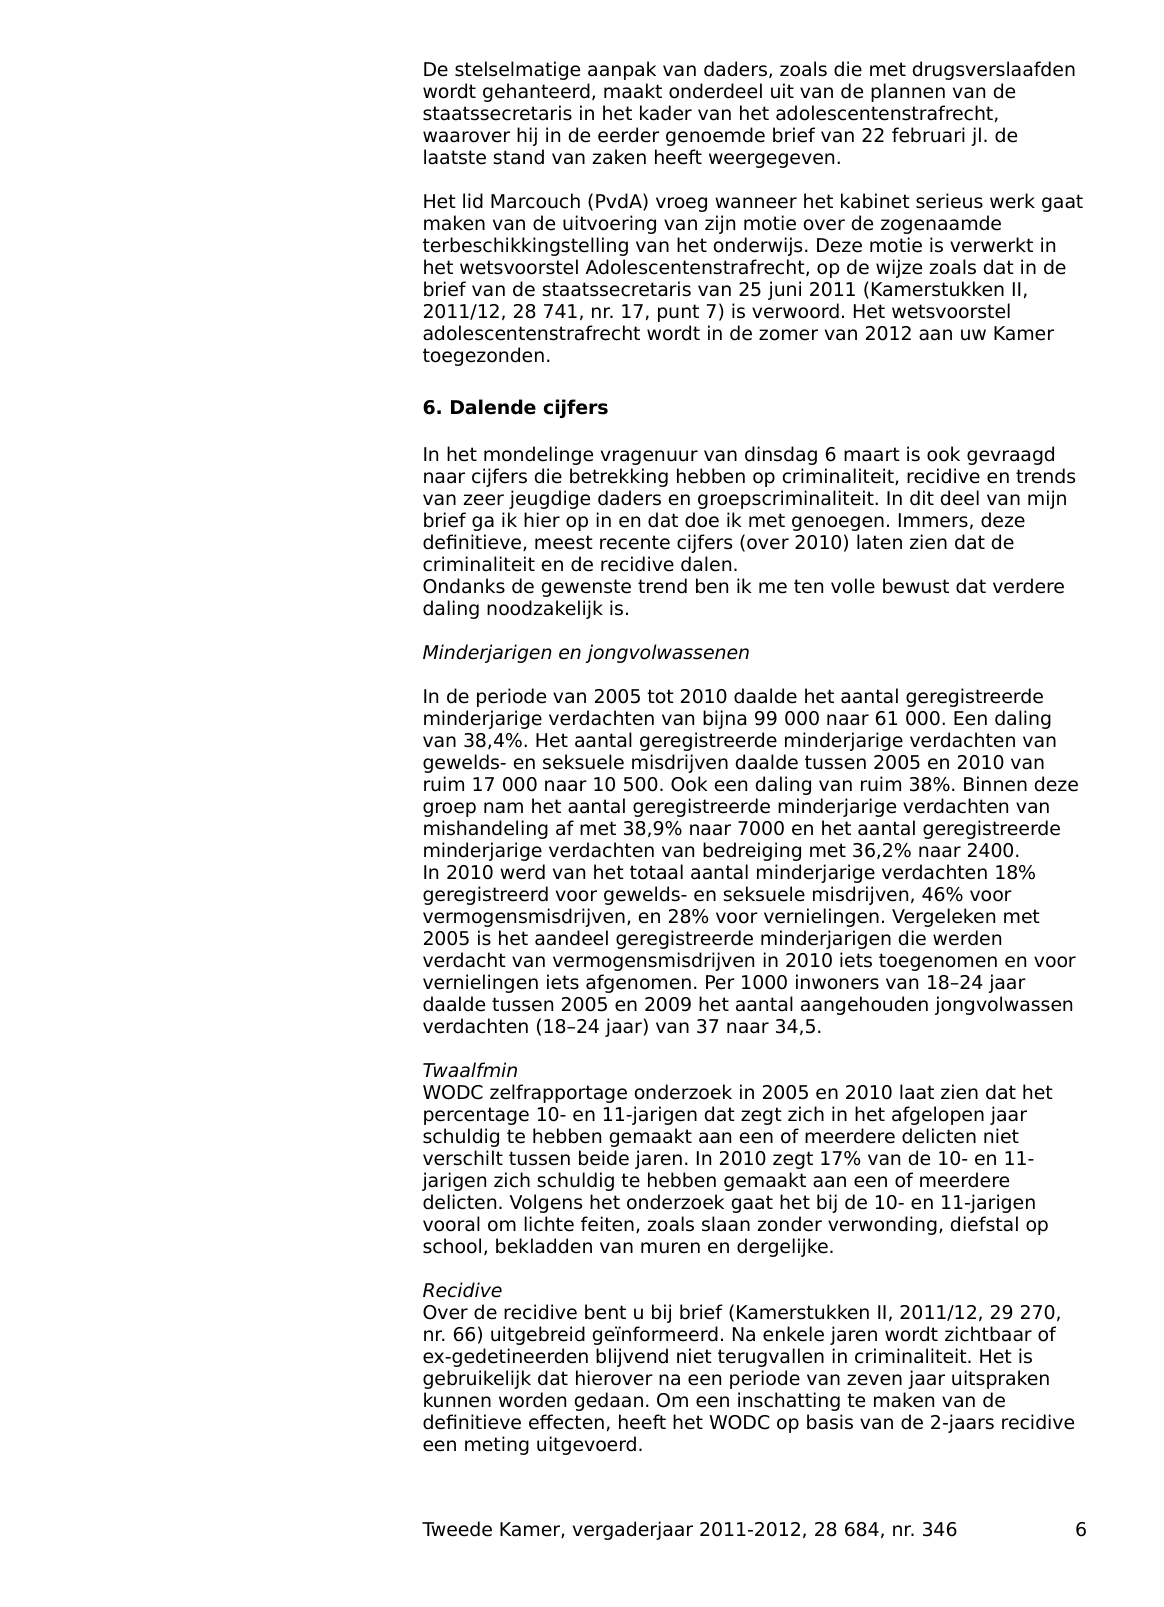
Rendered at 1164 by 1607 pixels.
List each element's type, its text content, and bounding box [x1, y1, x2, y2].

text Het lid Marcouch (PvdA) vroeg wanneer het kabinet serieus werk gaat maken van de uitvoering van zijn motie over de zogenaamde terbeschikkingstelling van het onderwijs. Deze motie is verwerkt in het wetsvoorstel Adolescentenstrafrecht, op de wijze zoals dat in de brief van de staatssecretaris van 25 juni 2011 (Kamerstukken II, 2011/12, 28 741, nr. 17, punt 7) is verwoord. Het wetsvoorstel adolescentenstrafrecht wordt in de zomer van 2012 aan uw Kamer toegezonden. [422, 191, 1087, 367]
subtitle Minderjarigen en jongvolwassenen [422, 642, 1087, 664]
text In 2010 werd van het totaal aantal minderjarige verdachten 18% geregistreerd voor gewelds- en seksuele misdrijven, 46% voor vermogensmisdrijven, en 28% voor vernielingen. Vergeleken met 2005 is het aandeel geregistreerde minderjarigen die werden verdacht van vermogensmisdrijven in 2010 iets toegenomen en voor vernielingen iets afgenomen. Per 1000 inwoners van 18–24 jaar daalde tussen 2005 en 2009 het aantal aangehouden jongvolwassen verdachten (18–24 jaar) van 37 naar 34,5. [422, 862, 1087, 1038]
text In de periode van 2005 tot 2010 daalde het aantal geregistreerde minderjarige verdachten van bijna 99 000 naar 61 000. Een daling van 38,4%. Het aantal geregistreerde minderjarige verdachten van gewelds- en seksuele misdrijven daalde tussen 2005 en 2010 van ruim 17 000 naar 10 500. Ook een daling van ruim 38%. Binnen deze groep nam het aantal geregistreerde minderjarige verdachten van mishandeling af met 38,9% naar 7000 en het aantal geregistreerde minderjarige verdachten van bedreiging met 36,2% naar 2400. [422, 686, 1087, 862]
text Ondanks de gewenste trend ben ik me ten volle bewust dat verdere daling noodzakelijk is. [422, 576, 1087, 620]
subtitle 6. Dalende cijfers [422, 397, 1087, 419]
subtitle Recidive [422, 1280, 1087, 1302]
text In het mondelinge vragenuur van dinsdag 6 maart is ook gevraagd naar cijfers die betrekking hebben op criminaliteit, recidive en trends van zeer jeugdige daders en groepscriminaliteit. In dit deel van mijn brief ga ik hier op in en dat doe ik met genoegen. Immers, deze definitieve, meest recente cijfers (over 2010) laten zien dat de criminaliteit en de recidive dalen. [422, 444, 1087, 576]
subtitle Twaalfmin [422, 1060, 1087, 1082]
text WODC zelfrapportage onderzoek in 2005 en 2010 laat zien dat het percentage 10- en 11-jarigen dat zegt zich in het afgelopen jaar schuldig te hebben gemaakt aan een of meerdere delicten niet verschilt tussen beide jaren. In 2010 zegt 17% van de 10- en 11-jarigen zich schuldig te hebben gemaakt aan een of meerdere delicten. Volgens het onderzoek gaat het bij de 10- en 11-jarigen vooral om lichte feiten, zoals slaan zonder verwonding, diefstal op school, bekladden van muren en dergelijke. [422, 1082, 1087, 1258]
text Over de recidive bent u bij brief (Kamerstukken II, 2011/12, 29 270, nr. 66) uitgebreid geïnformeerd. Na enkele jaren wordt zichtbaar of ex-gedetineerden blijvend niet terugvallen in criminaliteit. Het is gebruikelijk dat hierover na een periode van zeven jaar uitspraken kunnen worden gedaan. Om een inschatting te maken van de definitieve effecten, heeft het WODC op basis van de 2-jaars recidive een meting uitgevoerd. [422, 1302, 1087, 1456]
text De stelselmatige aanpak van daders, zoals die met drugsverslaafden wordt gehanteerd, maakt onderdeel uit van de plannen van de staatssecretaris in het kader van het adolescentenstrafrecht, waarover hij in de eerder genoemde brief van 22 februari jl. de laatste stand van zaken heeft weergegeven. [422, 59, 1087, 169]
